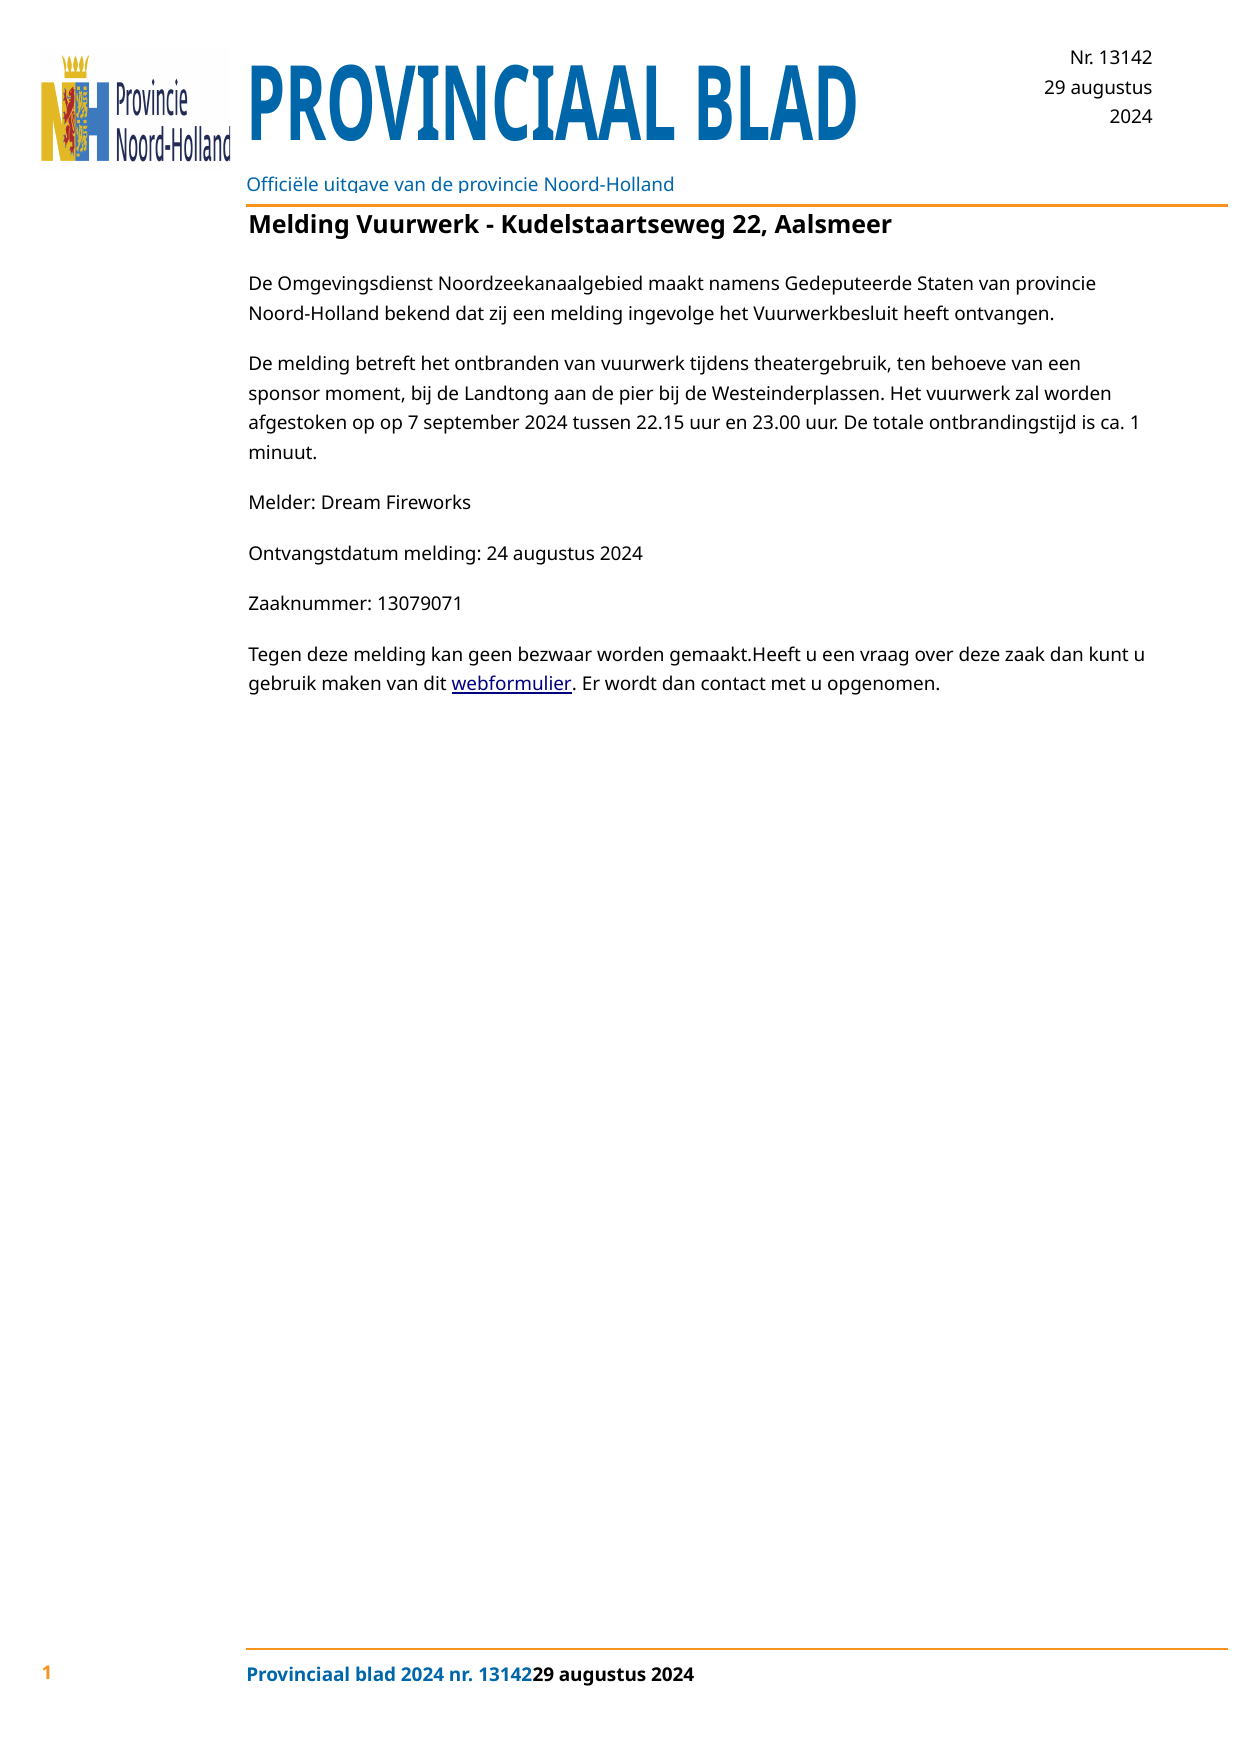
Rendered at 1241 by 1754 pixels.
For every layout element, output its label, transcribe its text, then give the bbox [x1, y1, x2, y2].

text Tegen deze melding kan geen bezwaar worden gemaakt.Heeft u een vraag over deze zaak dan kunt u gebruik maken van dit webformulier. Er wordt dan contact met u opgenomen. [248, 641, 1152, 696]
text Zaaknummer: 13079071 [248, 590, 1152, 616]
text De melding betreft het ontbranden van vuurwerk tijdens theatergebruik, ten behoeve van een sponsor moment, bij de Landtong aan de pier bij de Westeinderplassen. Het vuurwerk zal worden afgestoken op op 7 september 2024 tussen 22.15 uur en 23.00 uur. De totale ontbrandingstijd is ca. 1 minuut. [248, 350, 1152, 465]
text Ontvangstdatum melding: 24 augustus 2024 [248, 540, 1152, 566]
text De Omgevingsdienst Noordzeekanaalgebied maakt namens Gedeputeerde Staten van provincie Noord-Holland bekend dat zij een melding ingevolge het Vuurwerkbesluit heeft ontvangen. [248, 270, 1152, 326]
text Melding Vuurwerk - Kudelstaartseweg 22, Aalsmeer [248, 207, 1152, 241]
text Melder: Dream Fireworks [248, 489, 1152, 515]
picture [41, 47, 231, 172]
